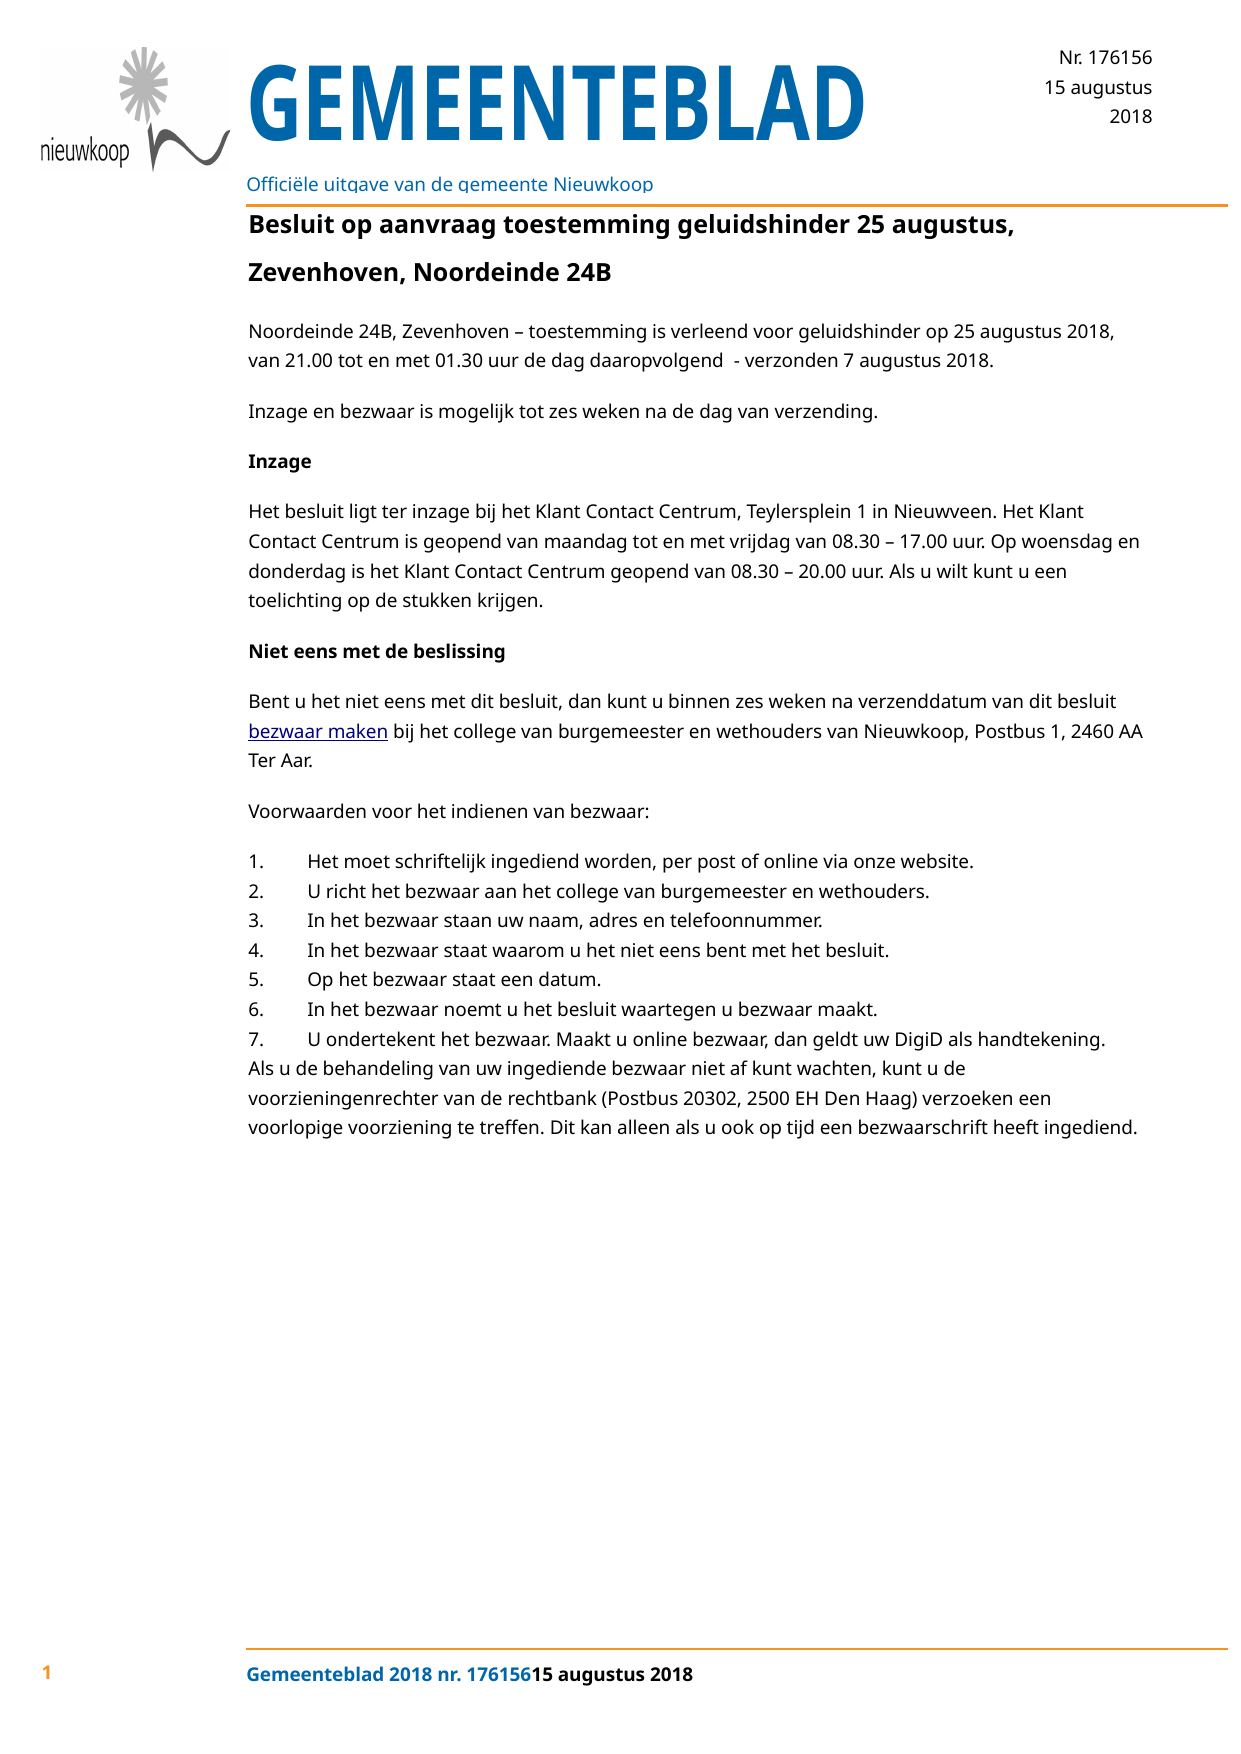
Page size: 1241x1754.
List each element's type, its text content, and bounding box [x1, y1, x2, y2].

list In het bezwaar staan uw naam, adres en telefoonnummer. [248, 907, 1152, 933]
list In het bezwaar noemt u het besluit waartegen u bezwaar maakt. [248, 996, 1152, 1022]
list Het moet schriftelijk ingediend worden, per post of online via onze website. [248, 848, 1152, 874]
text Inzage en bezwaar is mogelijk tot zes weken na de dag van verzending. [248, 398, 1152, 424]
list In het bezwaar staat waarom u het niet eens bent met het besluit. [248, 937, 1152, 963]
text Als u de behandeling van uw ingediende bezwaar niet af kunt wachten, kunt u de voorzieningenrechter van de rechtbank (Postbus 20302, 2500 EH Den Haag) verzoeken een voorlopige voorziening te treffen. Dit kan alleen als u ook op tijd een bezwaarschrift heeft ingediend. [248, 1055, 1152, 1140]
text Besluit op aanvraag toestemming geluidshinder 25 augustus, Zevenhoven, Noordeinde 24B [248, 207, 1152, 288]
text Het besluit ligt ter inzage bij het Klant Contact Centrum, Teylersplein 1 in Nieuwveen. Het Klant Contact Centrum is geopend van maandag tot en met vrijdag van 08.30 – 17.00 uur. Op woensdag en donderdag is het Klant Contact Centrum geopend van 08.30 – 20.00 uur. Als u wilt kunt u een toelichting op de stukken krijgen. [248, 499, 1152, 613]
list Op het bezwaar staat een datum. [248, 967, 1152, 992]
text Bent u het niet eens met dit besluit, dan kunt u binnen zes weken na verzenddatum van dit besluit bezwaar maken bij het college van burgemeester en wethouders van Nieuwkoop, Postbus 1, 2460 AA Ter Aar. [248, 688, 1152, 773]
text Niet eens met de beslissing [248, 638, 1152, 664]
text Inzage [248, 448, 1152, 474]
picture [41, 47, 231, 172]
text Noordeinde 24B, Zevenhoven – toestemming is verleend voor geluidshinder op 25 augustus 2018, van 21.00 tot en met 01.30 uur de dag daaropvolgend - verzonden 7 augustus 2018. [248, 318, 1152, 373]
list U ondertekent het bezwaar. Maakt u online bezwaar, dan geldt uw DigiD als handtekening. [248, 1026, 1152, 1052]
list U richt het bezwaar aan het college van burgemeester en wethouders. [248, 878, 1152, 904]
text Voorwaarden voor het indienen van bezwaar: [248, 798, 1152, 824]
